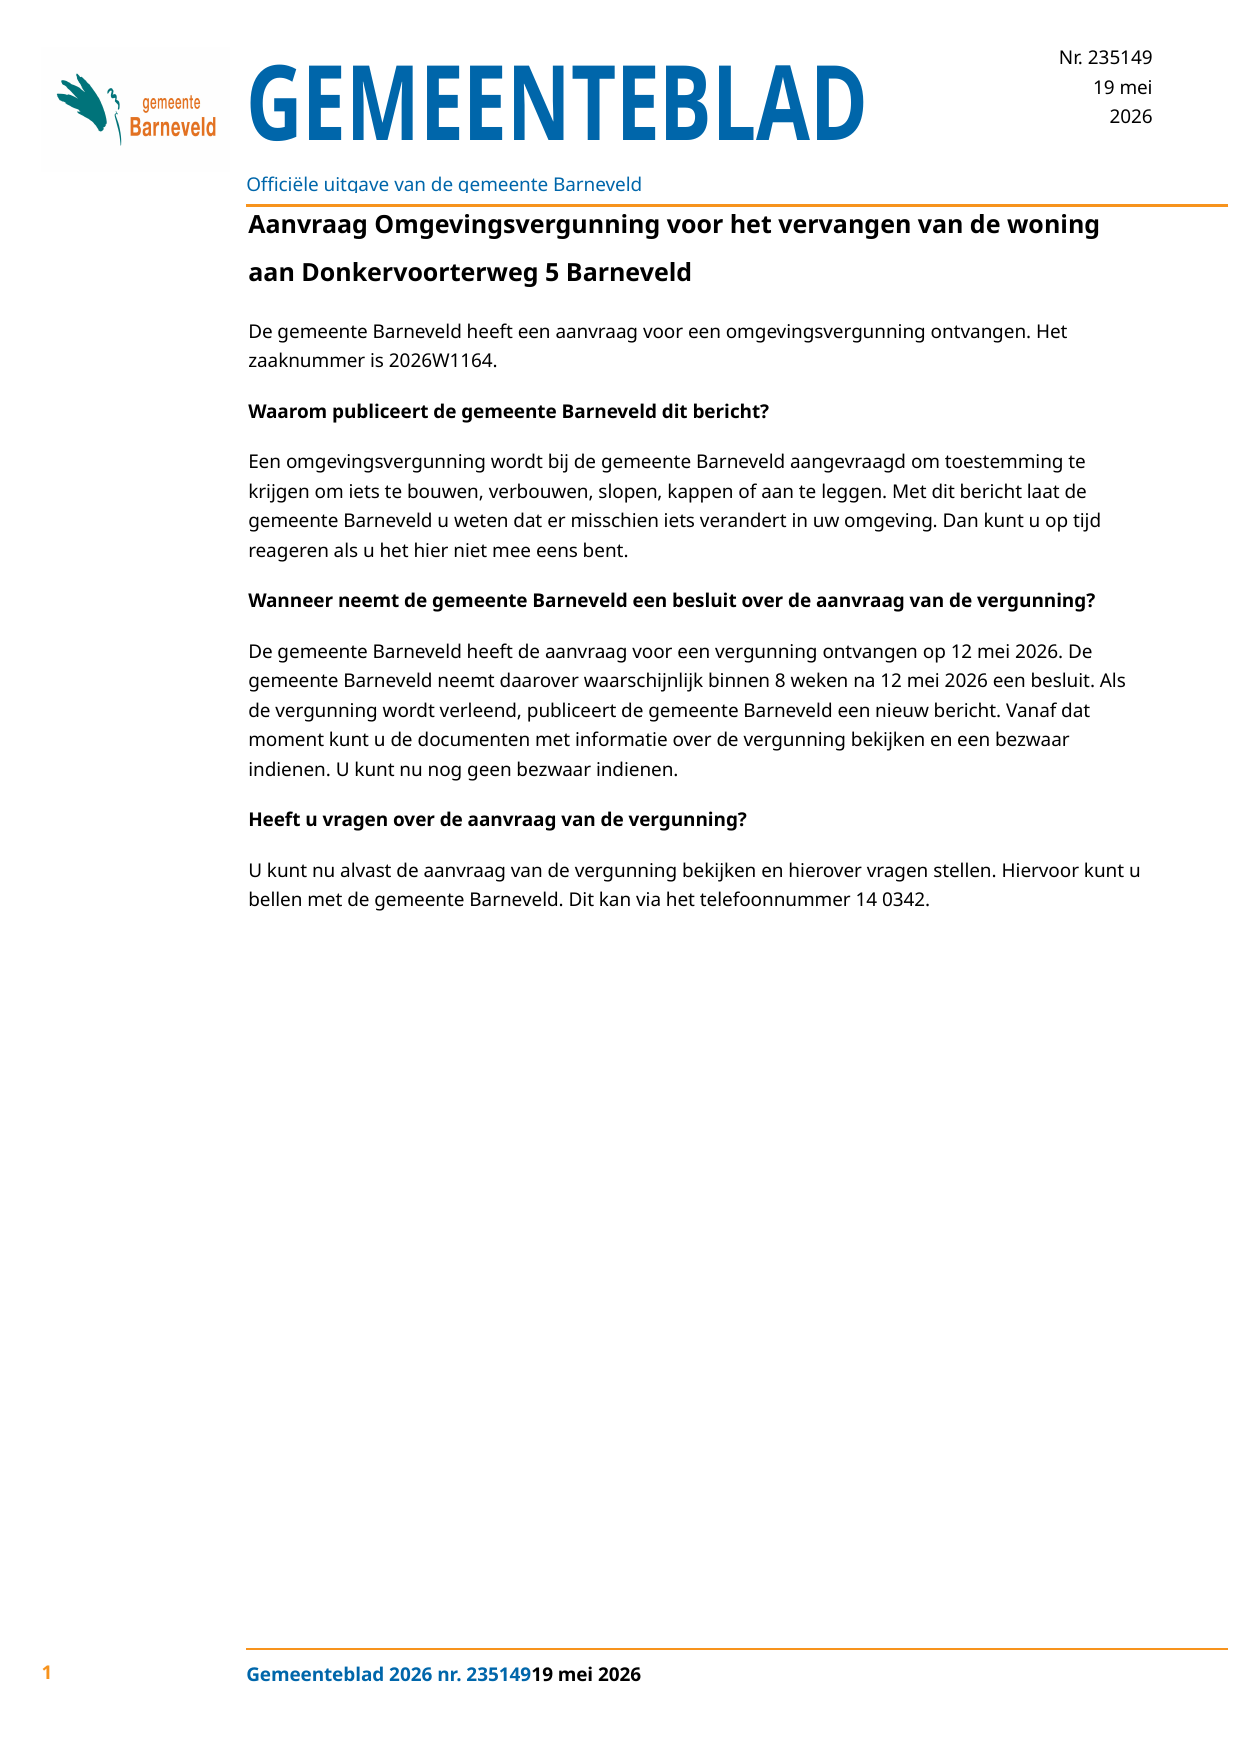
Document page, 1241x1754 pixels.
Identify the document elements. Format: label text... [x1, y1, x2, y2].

text Heeft u vragen over de aanvraag van de vergunning? [248, 807, 1152, 832]
text Waarom publiceert de gemeente Barneveld dit bericht? [248, 398, 1152, 424]
text De gemeente Barneveld heeft een aanvraag voor een omgevingsvergunning ontvangen. Het zaaknummer is 2026W1164. [248, 318, 1152, 373]
text Wanneer neemt de gemeente Barneveld een besluit over de aanvraag van de vergunning? [248, 587, 1152, 613]
picture [41, 47, 231, 172]
text U kunt nu alvast de aanvraag van de vergunning bekijken en hierover vragen stellen. Hiervoor kunt u bellen met de gemeente Barneveld. Dit kan via het telefoonnummer 14 0342. [248, 857, 1152, 912]
text De gemeente Barneveld heeft de aanvraag voor een vergunning ontvangen op 12 mei 2026. De gemeente Barneveld neemt daarover waarschijnlijk binnen 8 weken na 12 mei 2026 een besluit. Als de vergunning wordt verleend, publiceert de gemeente Barneveld een nieuw bericht. Vanaf dat moment kunt u de documenten met informatie over de vergunning bekijken en een bezwaar indienen. U kunt nu nog geen bezwaar indienen. [248, 638, 1152, 782]
text Een omgevingsvergunning wordt bij de gemeente Barneveld aangevraagd om toestemming te krijgen om iets te bouwen, verbouwen, slopen, kappen of aan te leggen. Met dit bericht laat de gemeente Barneveld u weten dat er misschien iets verandert in uw omgeving. Dan kunt u op tijd reageren als u het hier niet mee eens bent. [248, 448, 1152, 563]
text Aanvraag Omgevingsvergunning voor het vervangen van de woning aan Donkervoorterweg 5 Barneveld [248, 207, 1152, 288]
